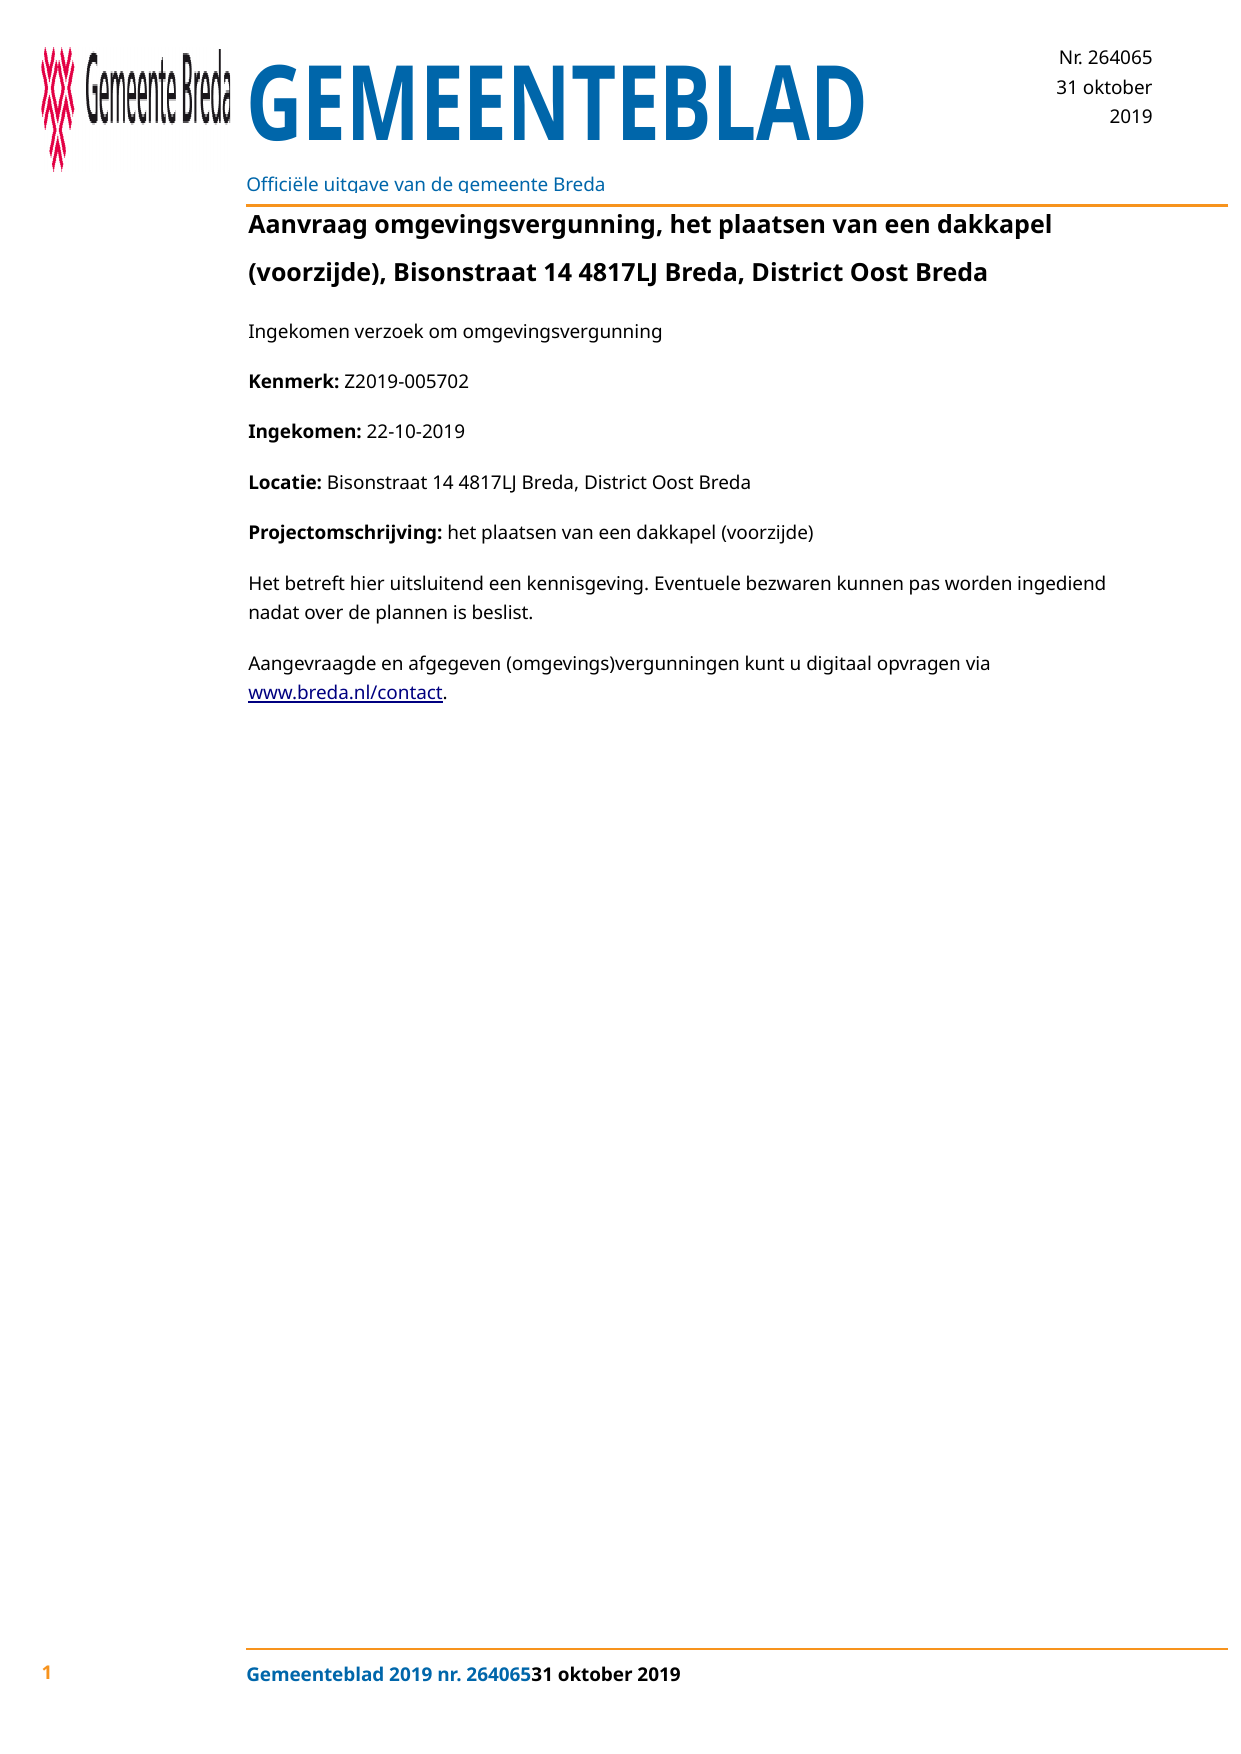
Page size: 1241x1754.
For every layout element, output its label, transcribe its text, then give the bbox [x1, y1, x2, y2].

text Het betreft hier uitsluitend een kennisgeving. Eventuele bezwaren kunnen pas worden ingediend nadat over de plannen is beslist. [248, 570, 1152, 625]
text Aanvraag omgevingsvergunning, het plaatsen van een dakkapel (voorzijde), Bisonstraat 14 4817LJ Breda, District Oost Breda [248, 207, 1152, 288]
text Ingekomen verzoek om omgevingsvergunning [248, 318, 1152, 344]
text Locatie: Bisonstraat 14 4817LJ Breda, District Oost Breda [248, 469, 1152, 495]
text Ingekomen: 22-10-2019 [248, 419, 1152, 444]
text Kenmerk: Z2019-005702 [248, 368, 1152, 394]
text Projectomschrijving: het plaatsen van een dakkapel (voorzijde) [248, 519, 1152, 545]
text Aangevraagde en afgegeven (omgevings)vergunningen kunt u digitaal opvragen via www.breda.nl/contact. [248, 650, 1152, 705]
picture [41, 47, 231, 172]
